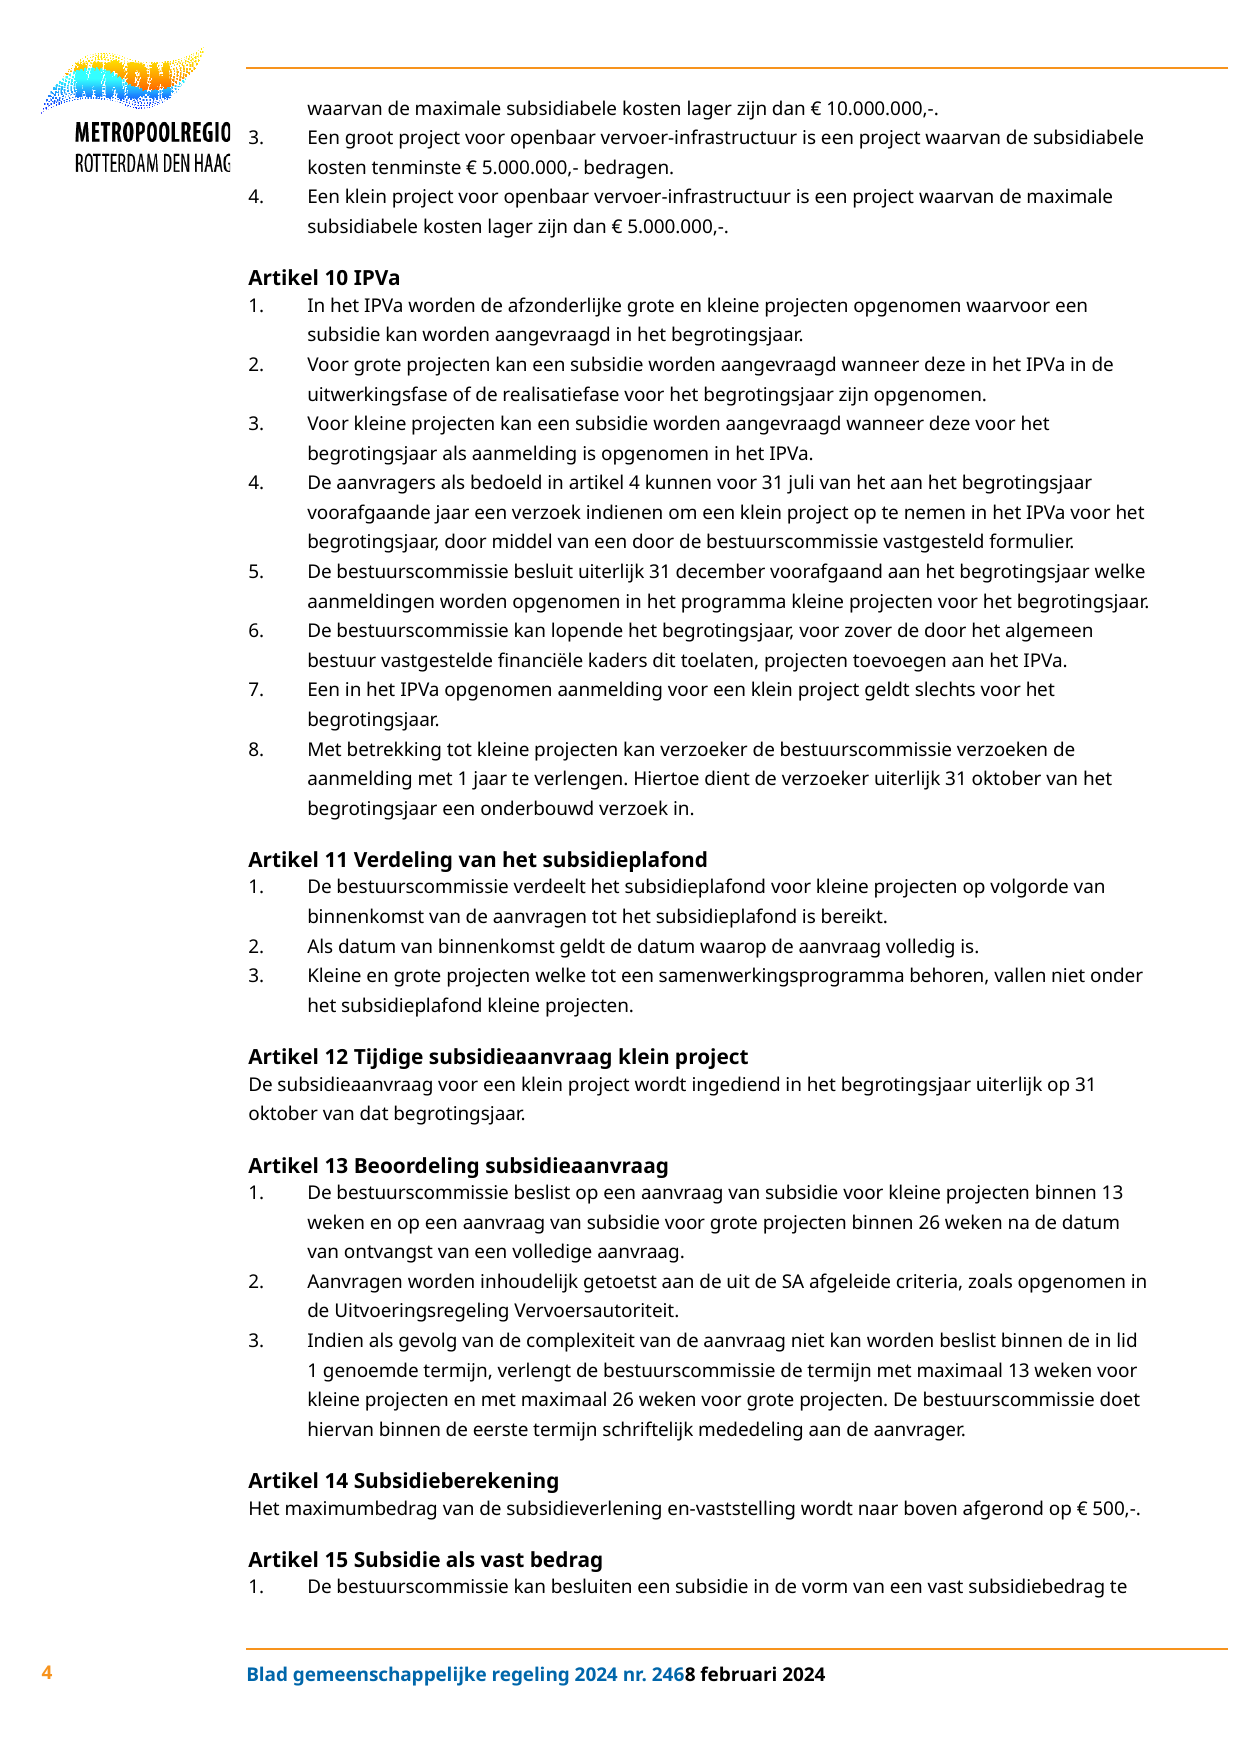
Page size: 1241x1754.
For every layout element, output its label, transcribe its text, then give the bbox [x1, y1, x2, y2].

list De bestuurscommissie kan besluiten een subsidie in de vorm van een vast subsidiebedrag te [248, 1574, 1152, 1599]
list Kleine en grote projecten welke tot een samenwerkingsprogramma behoren, vallen niet onder het subsidieplafond kleine projecten. [248, 962, 1152, 1018]
list De bestuurscommissie besluit uiterlijk 31 december voorafgaand aan het begrotingsjaar welke aanmeldingen worden opgenomen in het programma kleine projecten voor het begrotingsjaar. [248, 558, 1152, 613]
list Een groot project voor openbaar vervoer-infrastructuur is een project waarvan de subsidiabele kosten tenminste € 5.000.000,- bedragen. [248, 124, 1152, 180]
list Als datum van binnenkomst geldt de datum waarop de aanvraag volledig is. [248, 933, 1152, 959]
list De bestuurscommissie beslist op een aanvraag van subsidie voor kleine projecten binnen 13 weken en op een aanvraag van subsidie voor grote projecten binnen 26 weken na de datum van ontvangst van een volledige aanvraag. [248, 1179, 1152, 1264]
list Voor grote projecten kan een subsidie worden aangevraagd wanneer deze in het IPVa in de uitwerkingsfase of de realisatiefase voor het begrotingsjaar zijn opgenomen. [248, 351, 1152, 406]
list De bestuurscommissie kan lopende het begrotingsjaar, voor zover de door het algemeen bestuur vastgestelde financiële kaders dit toelaten, projecten toevoegen aan het IPVa. [248, 617, 1152, 673]
list Voor kleine projecten kan een subsidie worden aangevraagd wanneer deze voor het begrotingsjaar als aanmelding is opgenomen in het IPVa. [248, 410, 1152, 466]
text Het maximumbedrag van de subsidieverlening en-vaststelling wordt naar boven afgerond op € 500,-. [248, 1495, 1152, 1521]
text Artikel 14 Subsidieberekening [248, 1466, 1152, 1495]
list In het IPVa worden de afzonderlijke grote en kleine projecten opgenomen waarvoor een subsidie kan worden aangevraagd in het begrotingsjaar. [248, 292, 1152, 347]
list Aanvragen worden inhoudelijk getoetst aan de uit de SA afgeleide criteria, zoals opgenomen in de Uitvoeringsregeling Vervoersautoriteit. [248, 1268, 1152, 1323]
list De bestuurscommissie verdeelt het subsidieplafond voor kleine projecten op volgorde van binnenkomst van de aanvragen tot het subsidieplafond is bereikt. [248, 874, 1152, 929]
list waarvan de maximale subsidiabele kosten lager zijn dan € 10.000.000,-. [248, 95, 1152, 121]
list Met betrekking tot kleine projecten kan verzoeker de bestuurscommissie verzoeken de aanmelding met 1 jaar te verlengen. Hiertoe dient de verzoeker uiterlijk 31 oktober van het begrotingsjaar een onderbouwd verzoek in. [248, 736, 1152, 821]
list Een in het IPVa opgenomen aanmelding voor een klein project geldt slechts voor het begrotingsjaar. [248, 677, 1152, 732]
text Artikel 15 Subsidie als vast bedrag [248, 1545, 1152, 1574]
text Artikel 13 Beoordeling subsidieaanvraag [248, 1151, 1152, 1179]
text De subsidieaanvraag voor een klein project wordt ingediend in het begrotingsjaar uiterlijk op 31 oktober van dat begrotingsjaar. [248, 1071, 1152, 1126]
text Artikel 11 Verdeling van het subsidieplafond [248, 845, 1152, 874]
list Een klein project voor openbaar vervoer-infrastructuur is een project waarvan de maximale subsidiabele kosten lager zijn dan € 5.000.000,-. [248, 183, 1152, 239]
picture [41, 47, 231, 172]
list De aanvragers als bedoeld in artikel 4 kunnen voor 31 juli van het aan het begrotingsjaar voorafgaande jaar een verzoek indienen om een klein project op te nemen in het IPVa voor het begrotingsjaar, door middel van een door de bestuurscommissie vastgesteld formulier. [248, 469, 1152, 554]
text Artikel 10 IPVa [248, 263, 1152, 292]
list Indien als gevolg van de complexiteit van de aanvraag niet kan worden beslist binnen de in lid 1 genoemde termijn, verlengt de bestuurscommissie de termijn met maximaal 13 weken voor kleine projecten en met maximaal 26 weken voor grote projecten. De bestuurscommissie doet hiervan binnen de eerste termijn schriftelijk mededeling aan de aanvrager. [248, 1327, 1152, 1442]
text Artikel 12 Tijdige subsidieaanvraag klein project [248, 1042, 1152, 1071]
